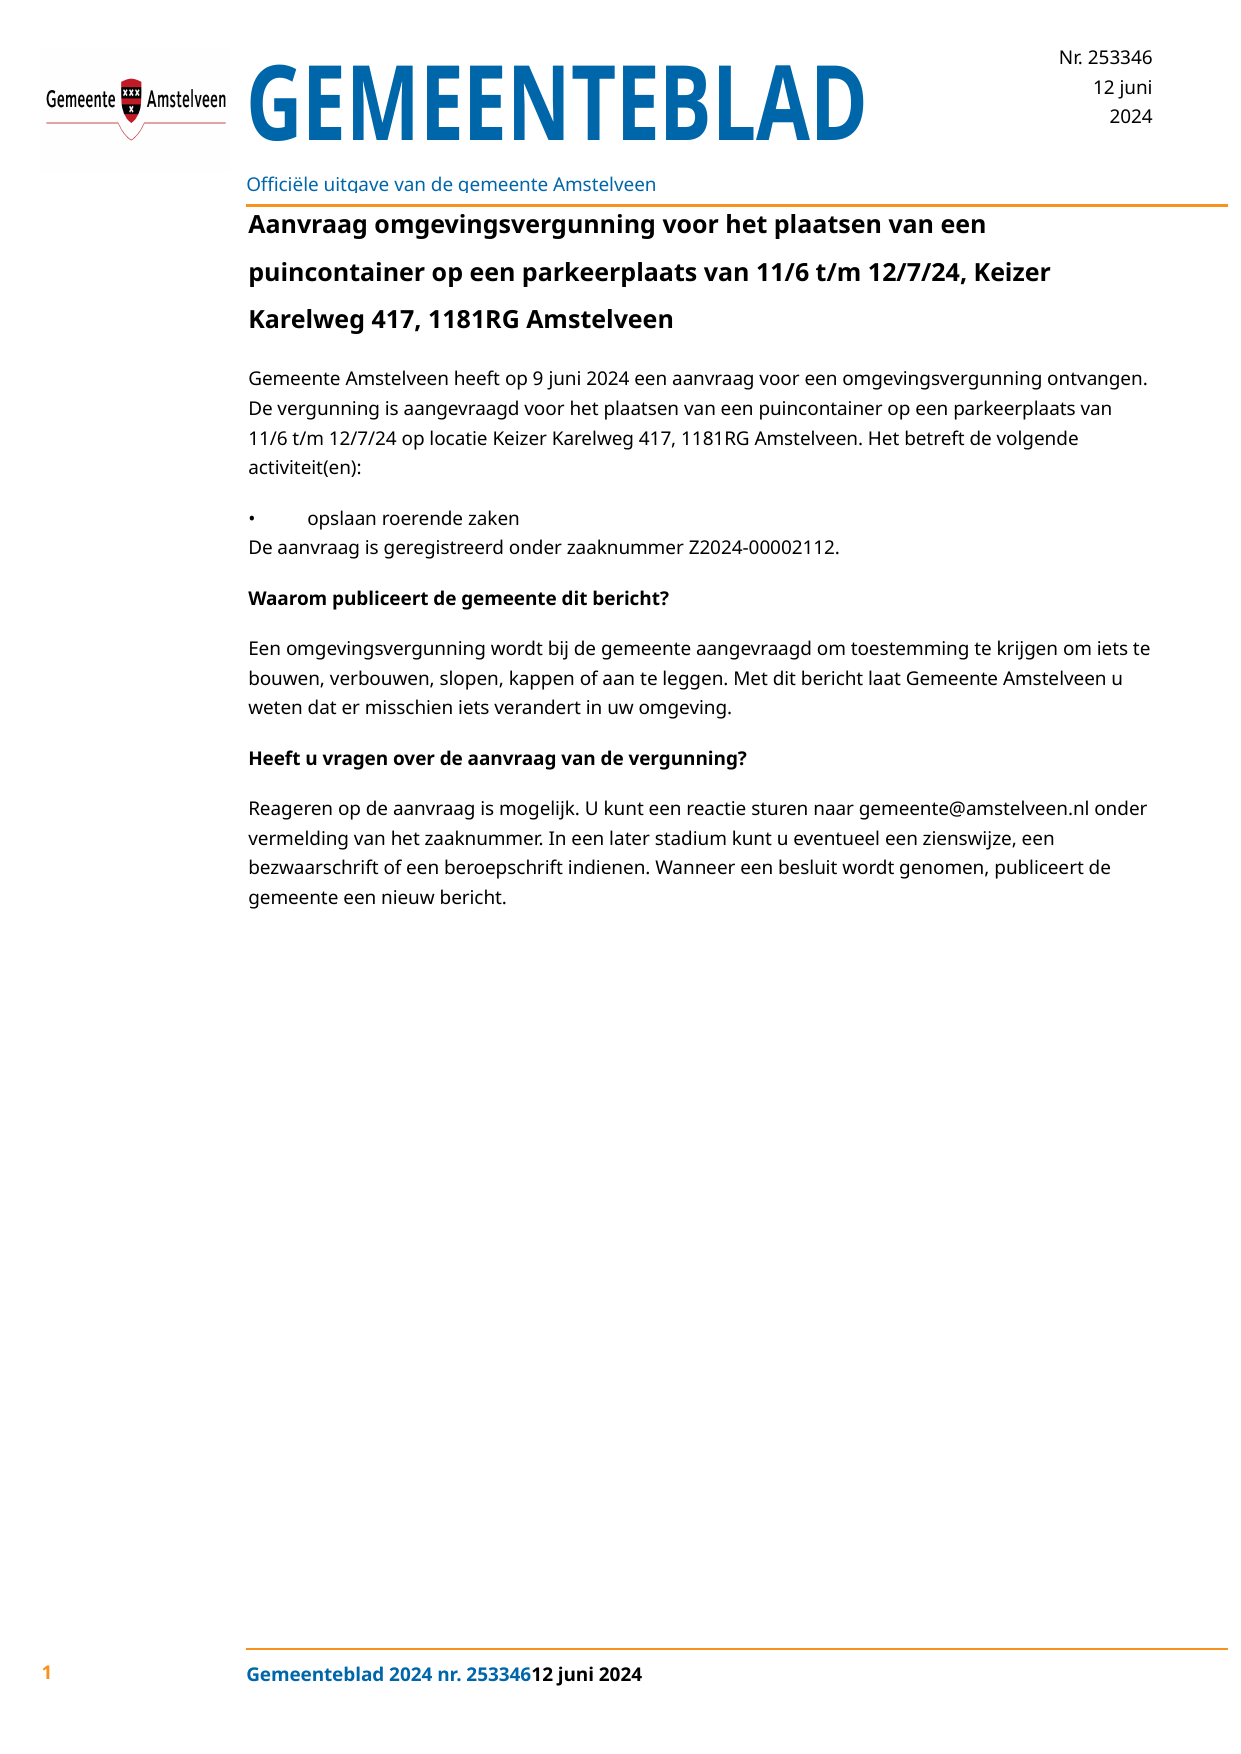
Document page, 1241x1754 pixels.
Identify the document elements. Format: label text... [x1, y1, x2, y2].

text Heeft u vragen over de aanvraag van de vergunning? [248, 745, 1152, 770]
text Aanvraag omgevingsvergunning voor het plaatsen van een puincontainer op een parkeerplaats van 11/6 t/m 12/7/24, Keizer Karelweg 417, 1181RG Amstelveen [248, 207, 1152, 336]
picture [41, 47, 231, 172]
text Gemeente Amstelveen heeft op 9 juni 2024 een aanvraag voor een omgevingsvergunning ontvangen. De vergunning is aangevraagd voor het plaatsen van een puincontainer op een parkeerplaats van 11/6 t/m 12/7/24 op locatie Keizer Karelweg 417, 1181RG Amstelveen. Het betreft de volgende activiteit(en): [248, 366, 1152, 480]
text Een omgevingsvergunning wordt bij de gemeente aangevraagd om toestemming te krijgen om iets te bouwen, verbouwen, slopen, kappen of aan te leggen. Met dit bericht laat Gemeente Amstelveen u weten dat er misschien iets verandert in uw omgeving. [248, 635, 1152, 720]
list opslaan roerende zaken [248, 505, 1152, 530]
text Waarom publiceert de gemeente dit bericht? [248, 585, 1152, 610]
text De aanvraag is geregistreerd onder zaaknummer Z2024-00002112. [248, 534, 1152, 560]
text Reageren op de aanvraag is mogelijk. U kunt een reactie sturen naar gemeente@amstelveen.nl onder vermelding van het zaaknummer. In een later stadium kunt u eventueel een zienswijze, een bezwaarschrift of een beroepschrift indienen. Wanneer een besluit wordt genomen, publiceert de gemeente een nieuw bericht. [248, 795, 1152, 909]
